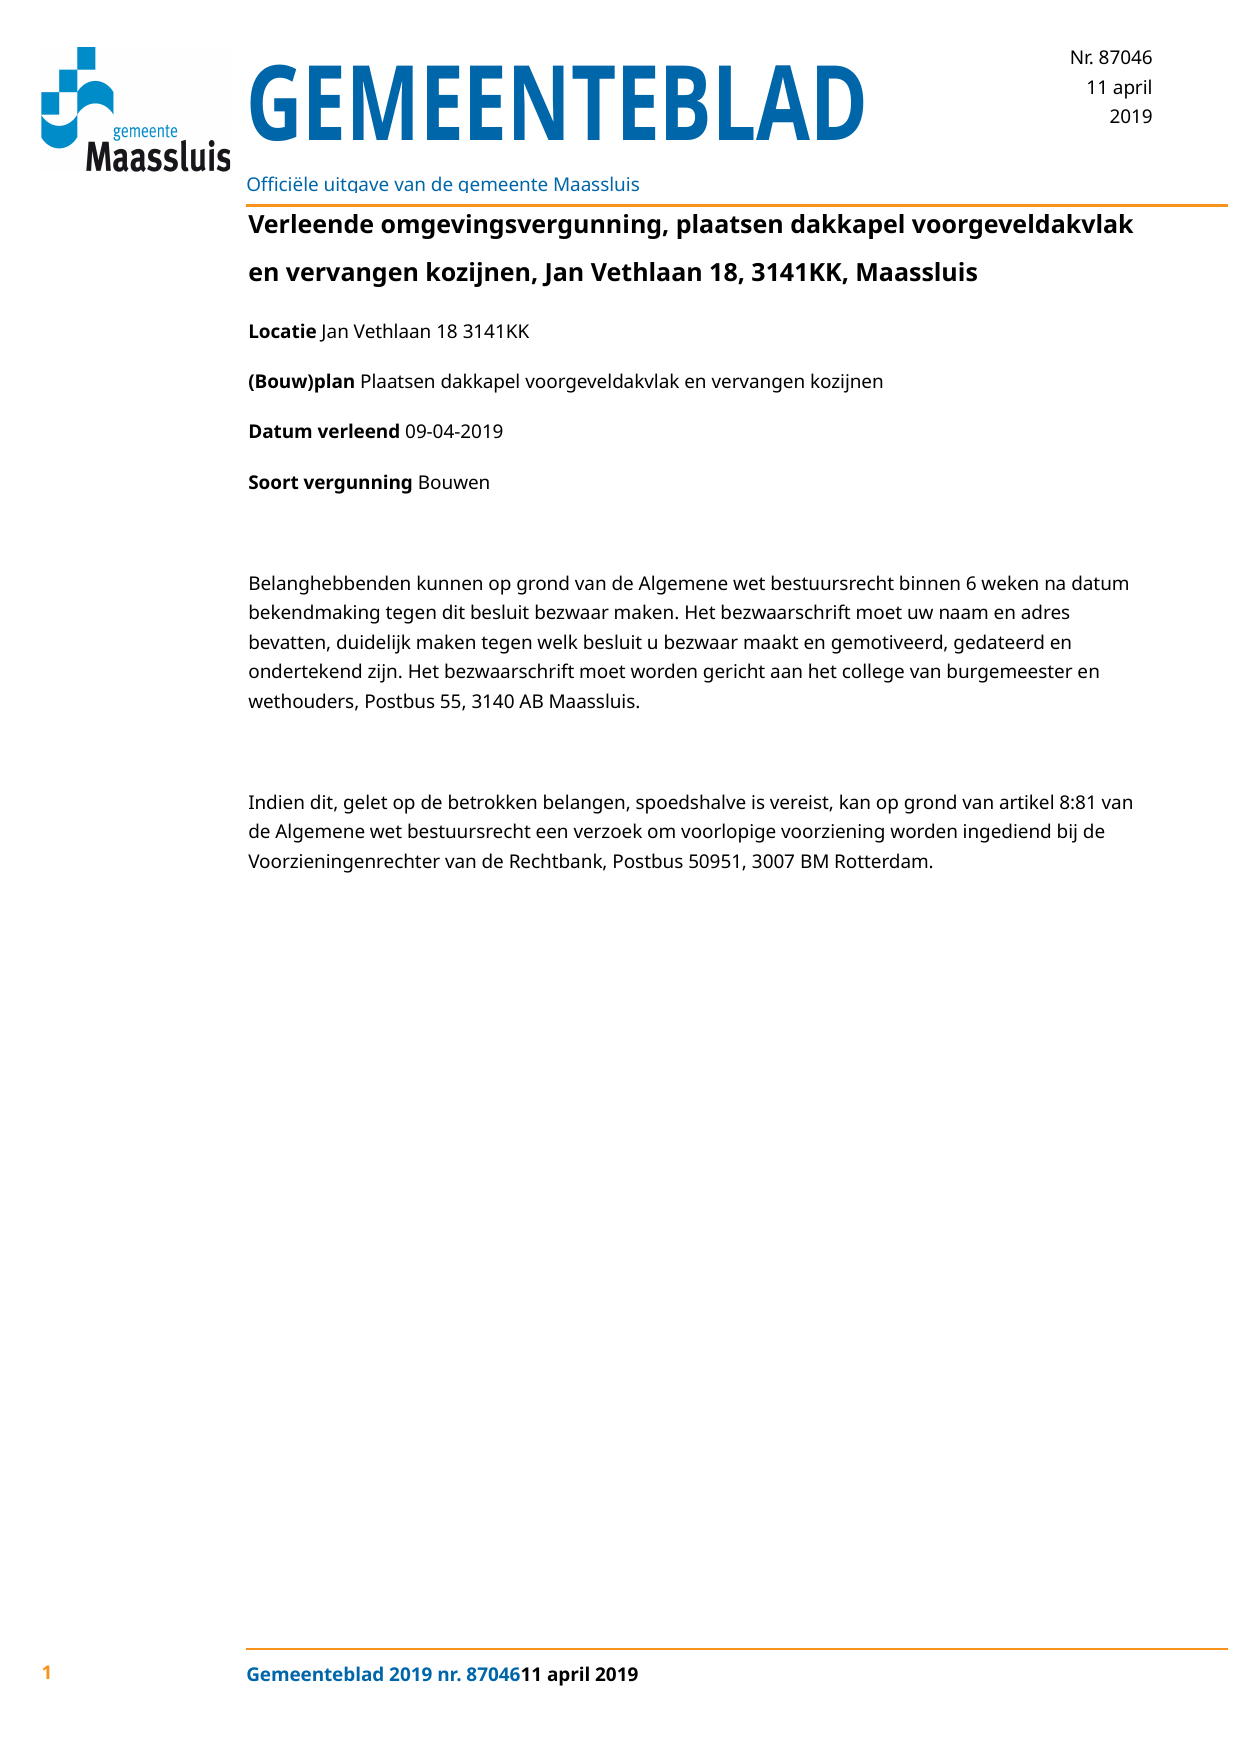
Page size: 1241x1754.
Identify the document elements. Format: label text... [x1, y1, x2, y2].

text Verleende omgevingsvergunning, plaatsen dakkapel voorgeveldakvlak en vervangen kozijnen, Jan Vethlaan 18, 3141KK, Maassluis [248, 207, 1152, 288]
text Locatie Jan Vethlaan 18 3141KK [248, 318, 1152, 344]
text (Bouw)plan Plaatsen dakkapel voorgeveldakvlak en vervangen kozijnen [248, 368, 1152, 394]
text Soort vergunning Bouwen [248, 469, 1152, 495]
picture [41, 47, 231, 172]
text Datum verleend 09-04-2019 [248, 419, 1152, 444]
text Belanghebbenden kunnen op grond van de Algemene wet bestuursrecht binnen 6 weken na datum bekendmaking tegen dit besluit bezwaar maken. Het bezwaarschrift moet uw naam en adres bevatten, duidelijk maken tegen welk besluit u bezwaar maakt en gemotiveerd, gedateerd en ondertekend zijn. Het bezwaarschrift moet worden gericht aan het college van burgemeester en wethouders, Postbus 55, 3140 AB Maassluis. [248, 570, 1152, 714]
picture [41, 47, 77, 92]
text Indien dit, gelet op de betrokken belangen, spoedshalve is vereist, kan op grond van artikel 8:81 van de Algemene wet bestuursrecht een verzoek om voorlopige voorziening worden ingediend bij de Voorzieningenrechter van de Rechtbank, Postbus 50951, 3007 BM Rotterdam. [248, 789, 1152, 874]
